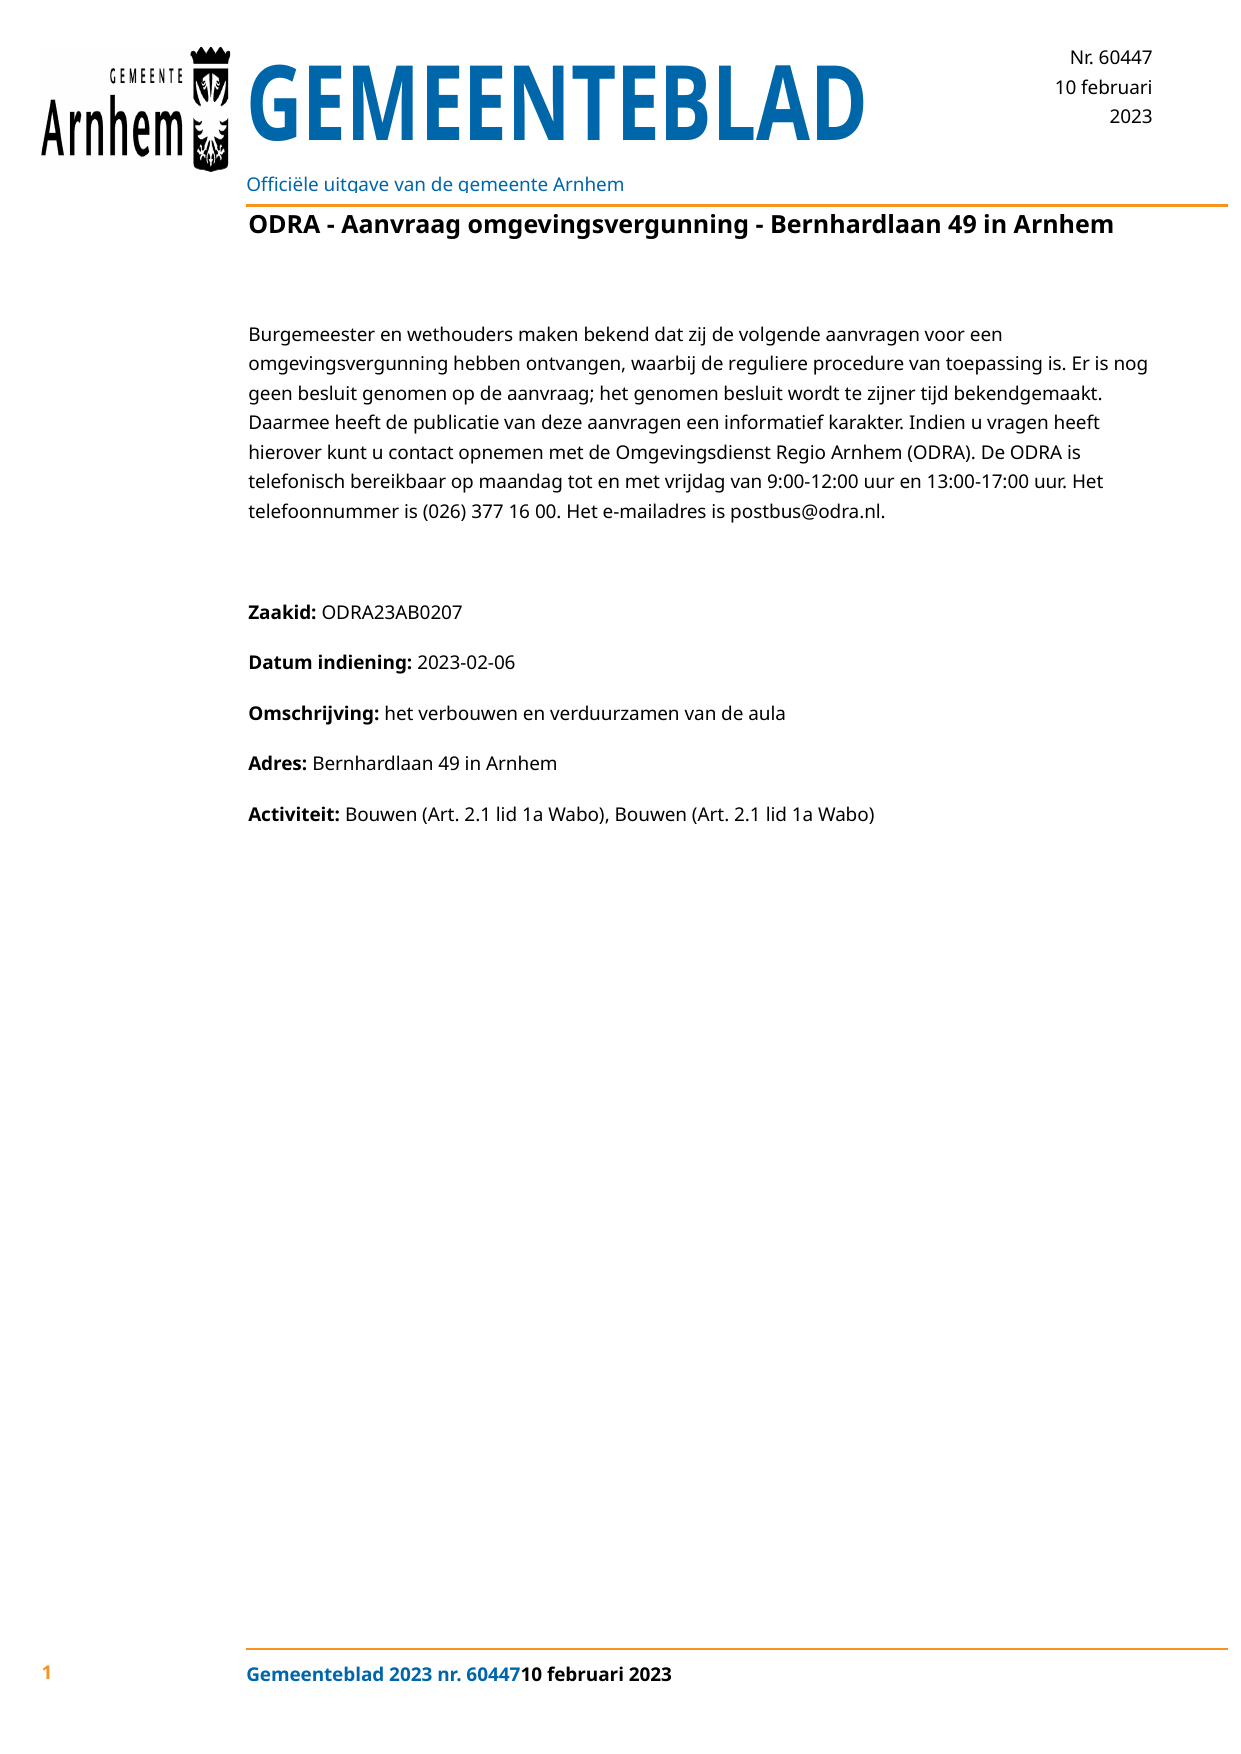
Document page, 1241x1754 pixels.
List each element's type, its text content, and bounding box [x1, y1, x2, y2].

text Datum indiening: 2023-02-06 [248, 649, 1152, 675]
text Omschrijving: het verbouwen en verduurzamen van de aula [248, 700, 1152, 726]
text Adres: Bernhardlaan 49 in Arnhem [248, 750, 1152, 776]
picture [41, 47, 231, 172]
text ODRA - Aanvraag omgevingsvergunning - Bernhardlaan 49 in Arnhem [248, 207, 1152, 241]
text Activiteit: Bouwen (Art. 2.1 lid 1a Wabo), Bouwen (Art. 2.1 lid 1a Wabo) [248, 801, 1152, 826]
text Zaakid: ODRA23AB0207 [248, 599, 1152, 625]
text Burgemeester en wethouders maken bekend dat zij de volgende aanvragen voor een omgevingsvergunning hebben ontvangen, waarbij de reguliere procedure van toepassing is. Er is nog geen besluit genomen op de aanvraag; het genomen besluit wordt te zijner tijd bekendgemaakt. Daarmee heeft de publicatie van deze aanvragen een informatief karakter. Indien u vragen heeft hierover kunt u contact opnemen met de Omgevingsdienst Regio Arnhem (ODRA). De ODRA is telefonisch bereikbaar op maandag tot en met vrijdag van 9:00-12:00 uur en 13:00-17:00 uur. Het telefoonnummer is (026) 377 16 00. Het e-mailadres is postbus@odra.nl. [248, 321, 1152, 524]
